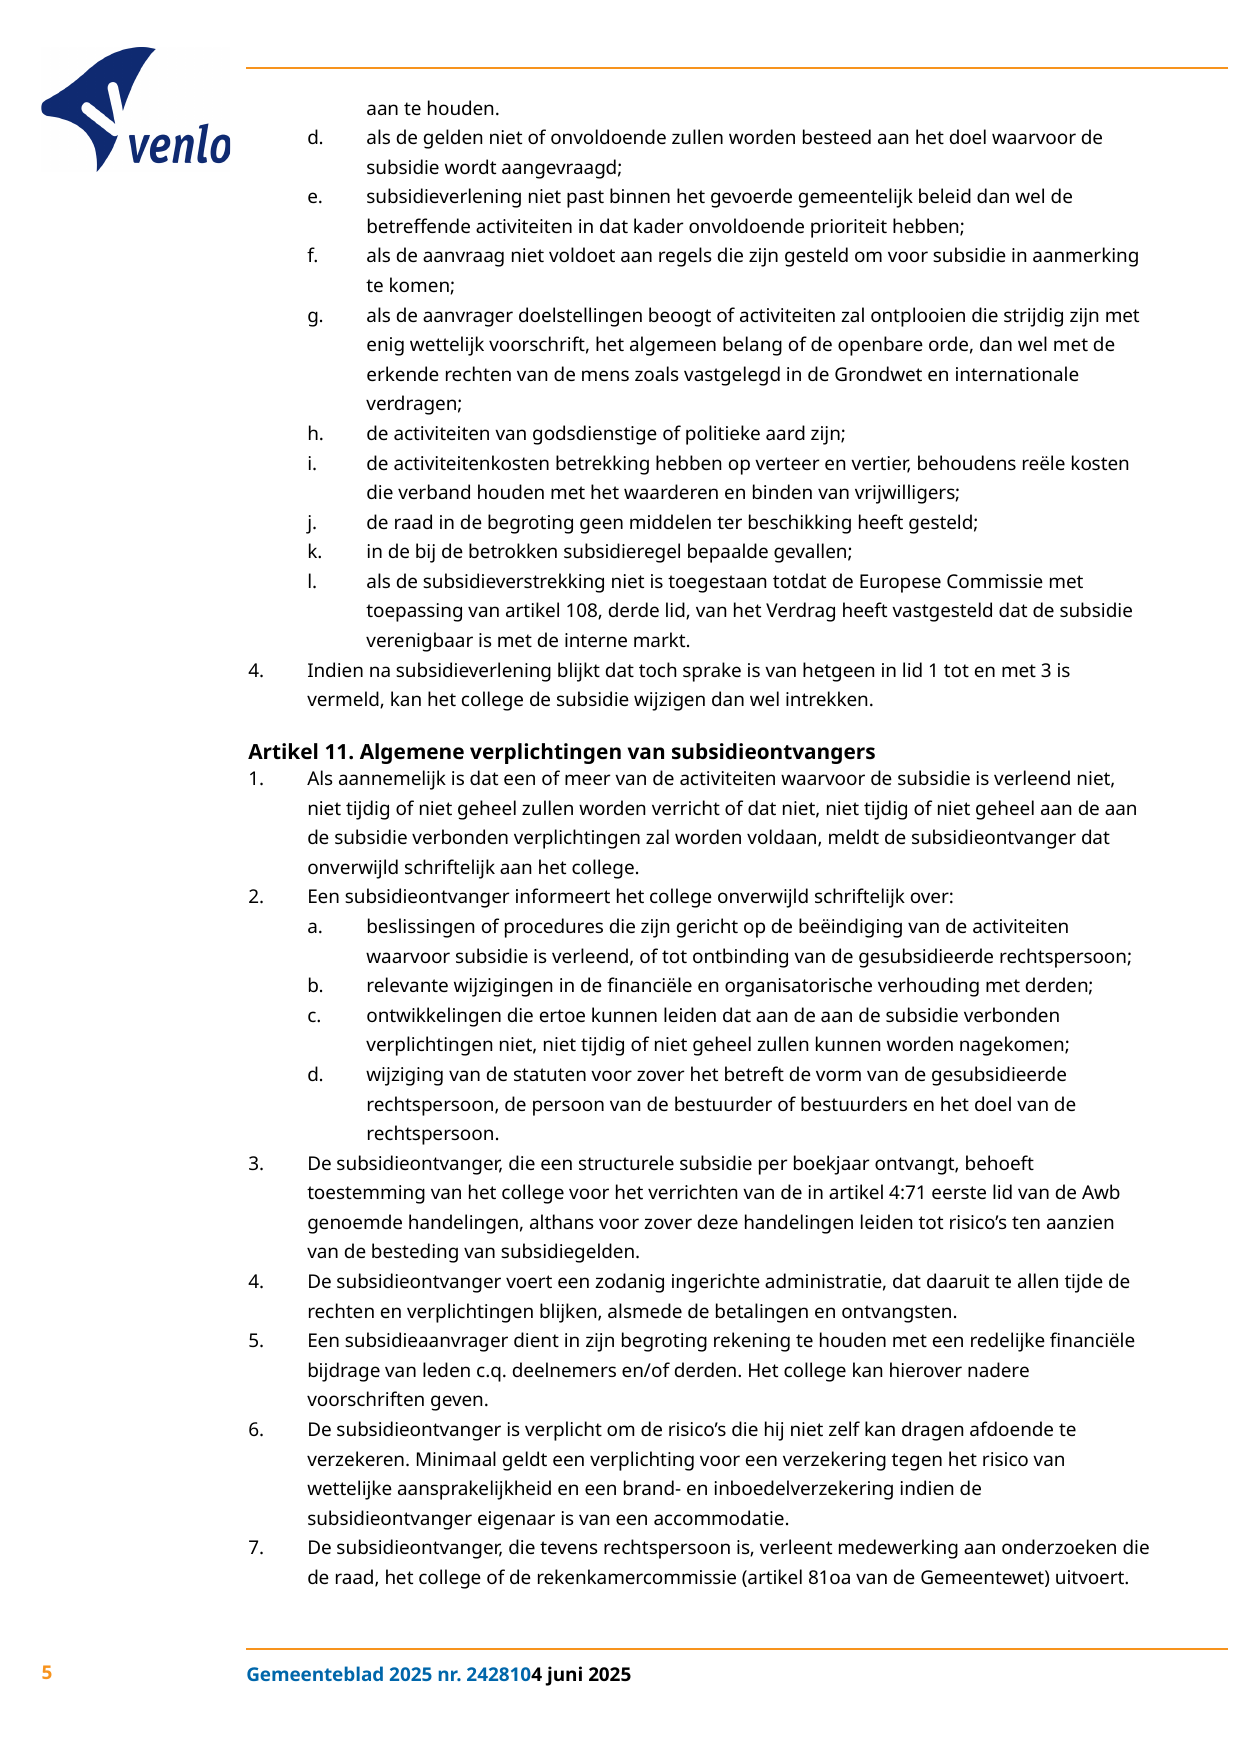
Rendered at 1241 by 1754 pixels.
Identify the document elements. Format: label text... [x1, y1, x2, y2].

text Artikel 11. Algemene verplichtingen van subsidieontvangers [248, 737, 1152, 765]
list als de aanvrager doelstellingen beoogt of activiteiten zal ontplooien die strijdig zijn met enig wettelijk voorschrift, het algemeen belang of de openbare orde, dan wel met de erkende rechten van de mens zoals vastgelegd in de Grondwet en internationale verdragen; [307, 302, 1152, 416]
list relevante wijzigingen in de financiële en organisatorische verhouding met derden; [307, 972, 1152, 998]
list De subsidieontvanger, die een structurele subsidie per boekjaar ontvangt, behoeft toestemming van het college voor het verrichten van de in artikel 4:71 eerste lid van de Awb genoemde handelingen, althans voor zover deze handelingen leiden tot risico’s ten aanzien van de besteding van subsidiegelden. [248, 1150, 1152, 1264]
list de activiteiten van godsdienstige of politieke aard zijn; [307, 420, 1152, 446]
list als de gelden niet of onvoldoende zullen worden besteed aan het doel waarvoor de subsidie wordt aangevraagd; [307, 124, 1152, 180]
list De subsidieontvanger is verplicht om de risico’s die hij niet zelf kan dragen afdoende te verzekeren. Minimaal geldt een verplichting voor een verzekering tegen het risico van wettelijke aansprakelijkheid en een brand- en inboedelverzekering indien de subsidieontvanger eigenaar is van een accommodatie. [248, 1416, 1152, 1531]
list De subsidieontvanger voert een zodanig ingerichte administratie, dat daaruit te allen tijde de rechten en verplichtingen blijken, alsmede de betalingen en ontvangsten. [248, 1268, 1152, 1323]
list beslissingen of procedures die zijn gericht op de beëindiging van de activiteiten waarvoor subsidie is verleend, of tot ontbinding van de gesubsidieerde rechtspersoon; [307, 913, 1152, 968]
list Een subsidieontvanger informeert het college onverwijld schriftelijk over: [248, 884, 1152, 909]
list Indien na subsidieverlening blijkt dat toch sprake is van hetgeen in lid 1 tot en met 3 is vermeld, kan het college de subsidie wijzigen dan wel intrekken. [248, 657, 1152, 712]
list Als aannemelijk is dat een of meer van de activiteiten waarvoor de subsidie is verleend niet, niet tijdig of niet geheel zullen worden verricht of dat niet, niet tijdig of niet geheel aan de aan de subsidie verbonden verplichtingen zal worden voldaan, meldt de subsidieontvanger dat onverwijld schriftelijk aan het college. [248, 765, 1152, 880]
picture [41, 47, 231, 172]
list Een subsidieaanvrager dient in zijn begroting rekening te houden met een redelijke financiële bijdrage van leden c.q. deelnemers en/of derden. Het college kan hierover nadere voorschriften geven. [248, 1327, 1152, 1412]
list de activiteitenkosten betrekking hebben op verteer en vertier, behoudens reële kosten die verband houden met het waarderen en binden van vrijwilligers; [307, 450, 1152, 505]
list ontwikkelingen die ertoe kunnen leiden dat aan de aan de subsidie verbonden verplichtingen niet, niet tijdig of niet geheel zullen kunnen worden nagekomen; [307, 1002, 1152, 1057]
list aan te houden. [307, 95, 1152, 121]
list subsidieverlening niet past binnen het gevoerde gemeentelijk beleid dan wel de betreffende activiteiten in dat kader onvoldoende prioriteit hebben; [307, 183, 1152, 239]
list als de subsidieverstrekking niet is toegestaan totdat de Europese Commissie met toepassing van artikel 108, derde lid, van het Verdrag heeft vastgesteld dat de subsidie verenigbaar is met de interne markt. [307, 568, 1152, 653]
list als de aanvraag niet voldoet aan regels die zijn gesteld om voor subsidie in aanmerking te komen; [307, 243, 1152, 298]
list wijziging van de statuten voor zover het betreft de vorm van de gesubsidieerde rechtspersoon, de persoon van de bestuurder of bestuurders en het doel van de rechtspersoon. [307, 1061, 1152, 1146]
list de raad in de begroting geen middelen ter beschikking heeft gesteld; [307, 509, 1152, 535]
list De subsidieontvanger, die tevens rechtspersoon is, verleent medewerking aan onderzoeken die de raad, het college of de rekenkamercommissie (artikel 81oa van de Gemeentewet) uitvoert. [248, 1534, 1152, 1590]
list in de bij de betrokken subsidieregel bepaalde gevallen; [307, 538, 1152, 564]
